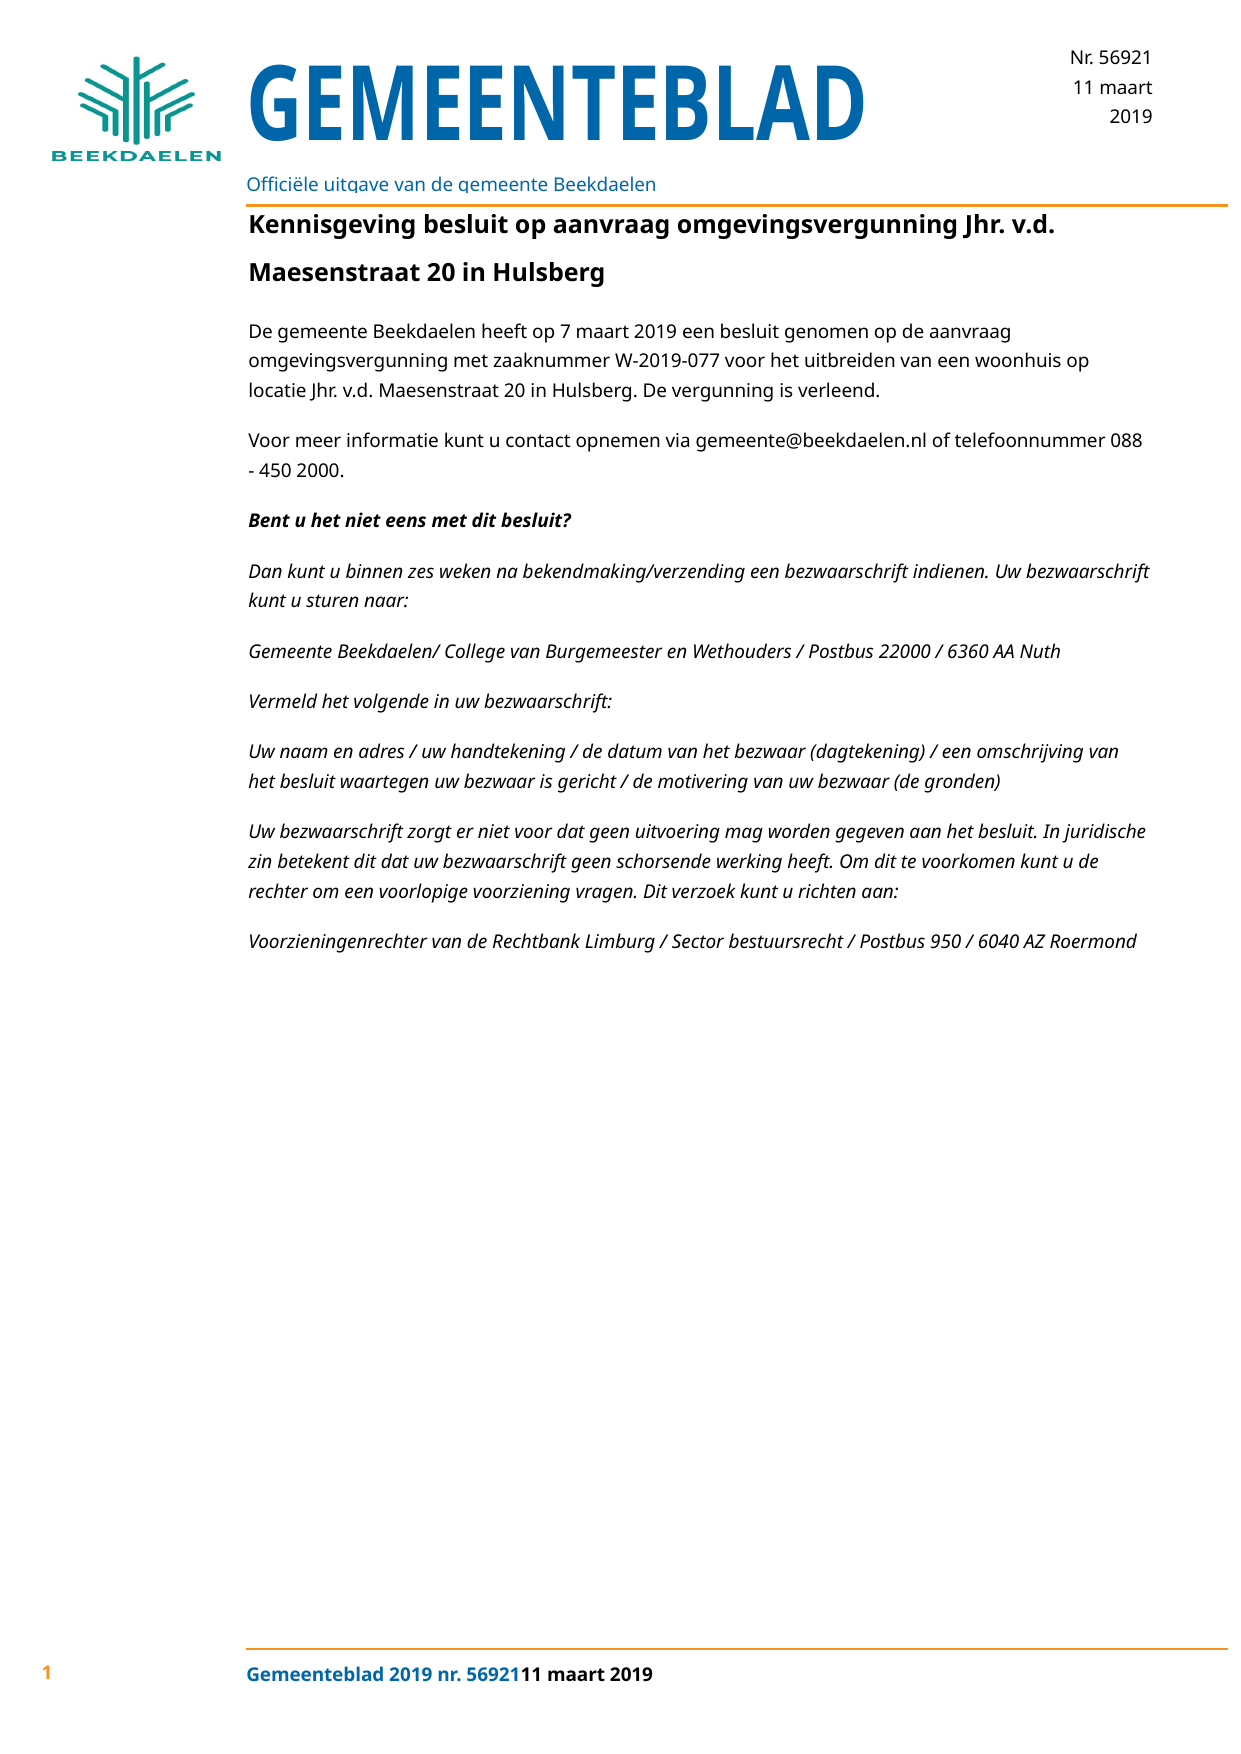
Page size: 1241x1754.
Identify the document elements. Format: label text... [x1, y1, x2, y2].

text Kennisgeving besluit op aanvraag omgevingsvergunning Jhr. v.d. Maesenstraat 20 in Hulsberg [248, 207, 1152, 288]
picture [41, 47, 231, 172]
text De gemeente Beekdaelen heeft op 7 maart 2019 een besluit genomen op de aanvraag omgevingsvergunning met zaaknummer W-2019-077 voor het uitbreiden van een woonhuis op locatie Jhr. v.d. Maesenstraat 20 in Hulsberg. De vergunning is verleend. [248, 318, 1152, 403]
text Voor meer informatie kunt u contact opnemen via gemeente@beekdaelen.nl of telefoonnummer 088 - 450 2000. [248, 427, 1152, 483]
text Uw naam en adres / uw handtekening / de datum van het bezwaar (dagtekening) / een omschrijving van het besluit waartegen uw bezwaar is gericht / de motivering van uw bezwaar (de gronden) [248, 739, 1152, 794]
text Uw bezwaarschrift zorgt er niet voor dat geen uitvoering mag worden gegeven aan het besluit. In juridische zin betekent dit dat uw bezwaarschrift geen schorsende werking heeft. Om dit te voorkomen kunt u de rechter om een voorlopige voorziening vragen. Dit verzoek kunt u richten aan: [248, 819, 1152, 904]
text Gemeente Beekdaelen/ College van Burgemeester en Wethouders / Postbus 22000 / 6360 AA Nuth [248, 638, 1152, 664]
text Dan kunt u binnen zes weken na bekendmaking/verzending een bezwaarschrift indienen. Uw bezwaarschrift kunt u sturen naar: [248, 558, 1152, 613]
text Bent u het niet eens met dit besluit? [248, 507, 1152, 533]
text Vermeld het volgende in uw bezwaarschrift: [248, 688, 1152, 714]
text Voorzieningenrechter van de Rechtbank Limburg / Sector bestuursrecht / Postbus 950 / 6040 AZ Roermond [248, 928, 1152, 954]
